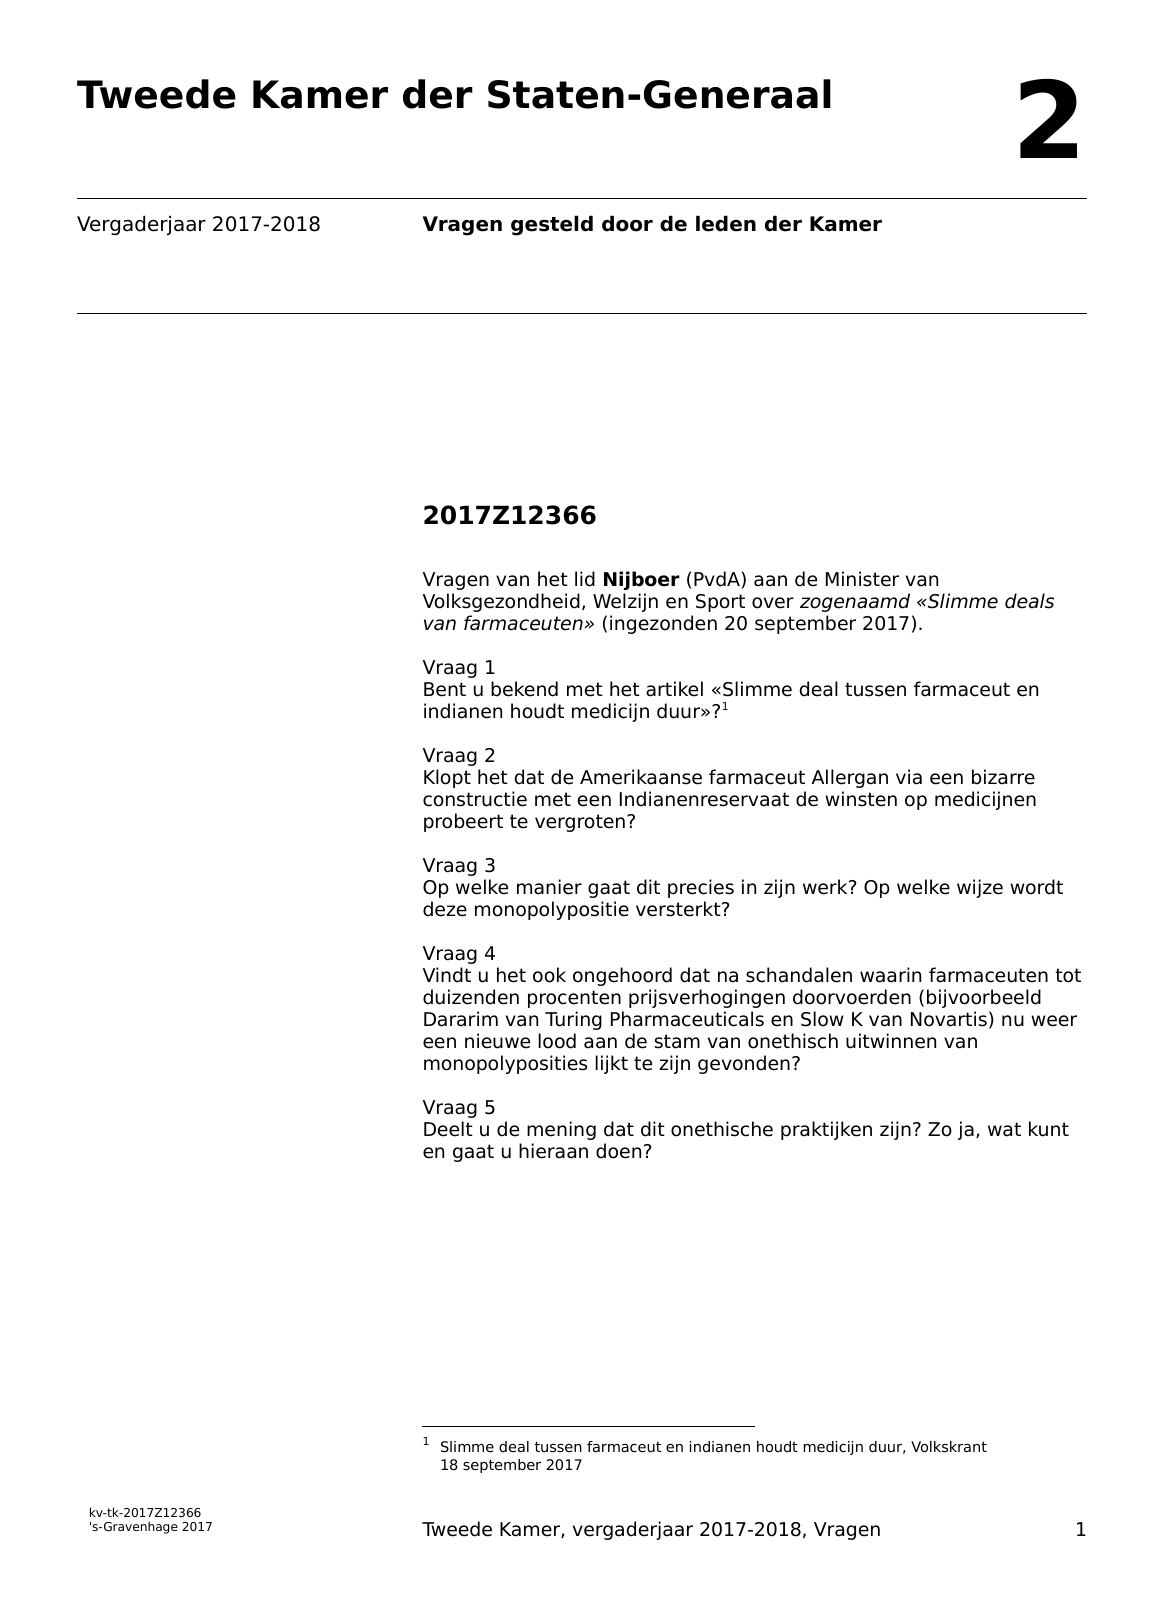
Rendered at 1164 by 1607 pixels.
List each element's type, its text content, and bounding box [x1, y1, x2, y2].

text Klopt het dat de Amerikaanse farmaceut Allergan via een bizarre constructie met een Indianenreservaat de winsten op medicijnen probeert te vergroten? [422, 767, 1087, 833]
text Deelt u de mening dat dit onethische praktijken zijn? Zo ja, wat kunt en gaat u hieraan doen? [422, 1119, 1087, 1163]
text Vragen van het lid Nijboer (PvdA) aan de Minister van Volksgezondheid, Welzijn en Sport over zogenaamd «Slimme deals van farmaceuten» (ingezonden 20 september 2017). [422, 569, 1087, 635]
table_cell Vragen gesteld door de leden der Kamer [422, 199, 1087, 313]
table_header Tweede Kamer der Staten-Generaal [77, 59, 886, 198]
text Vraag 2 [422, 745, 1087, 767]
text Vraag 4 [422, 943, 1087, 965]
text Vraag 1 [422, 657, 1087, 679]
text Bent u bekend met het artikel «Slimme deal tussen farmaceut en indianen houdt medicijn duur»? [422, 679, 1087, 723]
table_cell Vergaderjaar 2017-2018 [77, 199, 422, 313]
table_header 2 [886, 59, 1087, 198]
text 2017Z12366 [422, 501, 1087, 531]
text kv-tk-2017Z12366 [88, 1506, 323, 1520]
text Slimme deal tussen farmaceut en indianen houdt medicijn duur, Volkskrant 18 september 2017 [422, 1435, 1087, 1474]
text Vraag 5 [422, 1097, 1087, 1119]
text 's-Gravenhage 2017 [88, 1520, 323, 1534]
text Op welke manier gaat dit precies in zijn werk? Op welke wijze wordt deze monopolypositie versterkt? [422, 877, 1087, 921]
text Vraag 3 [422, 855, 1087, 877]
text Vindt u het ook ongehoord dat na schandalen waarin farmaceuten tot duizenden procenten prijsverhogingen doorvoerden (bijvoorbeeld Dararim van Turing Pharmaceuticals en Slow K van Novartis) nu weer een nieuwe lood aan de stam van onethisch uitwinnen van monopolyposities lijkt te zijn gevonden? [422, 965, 1087, 1075]
